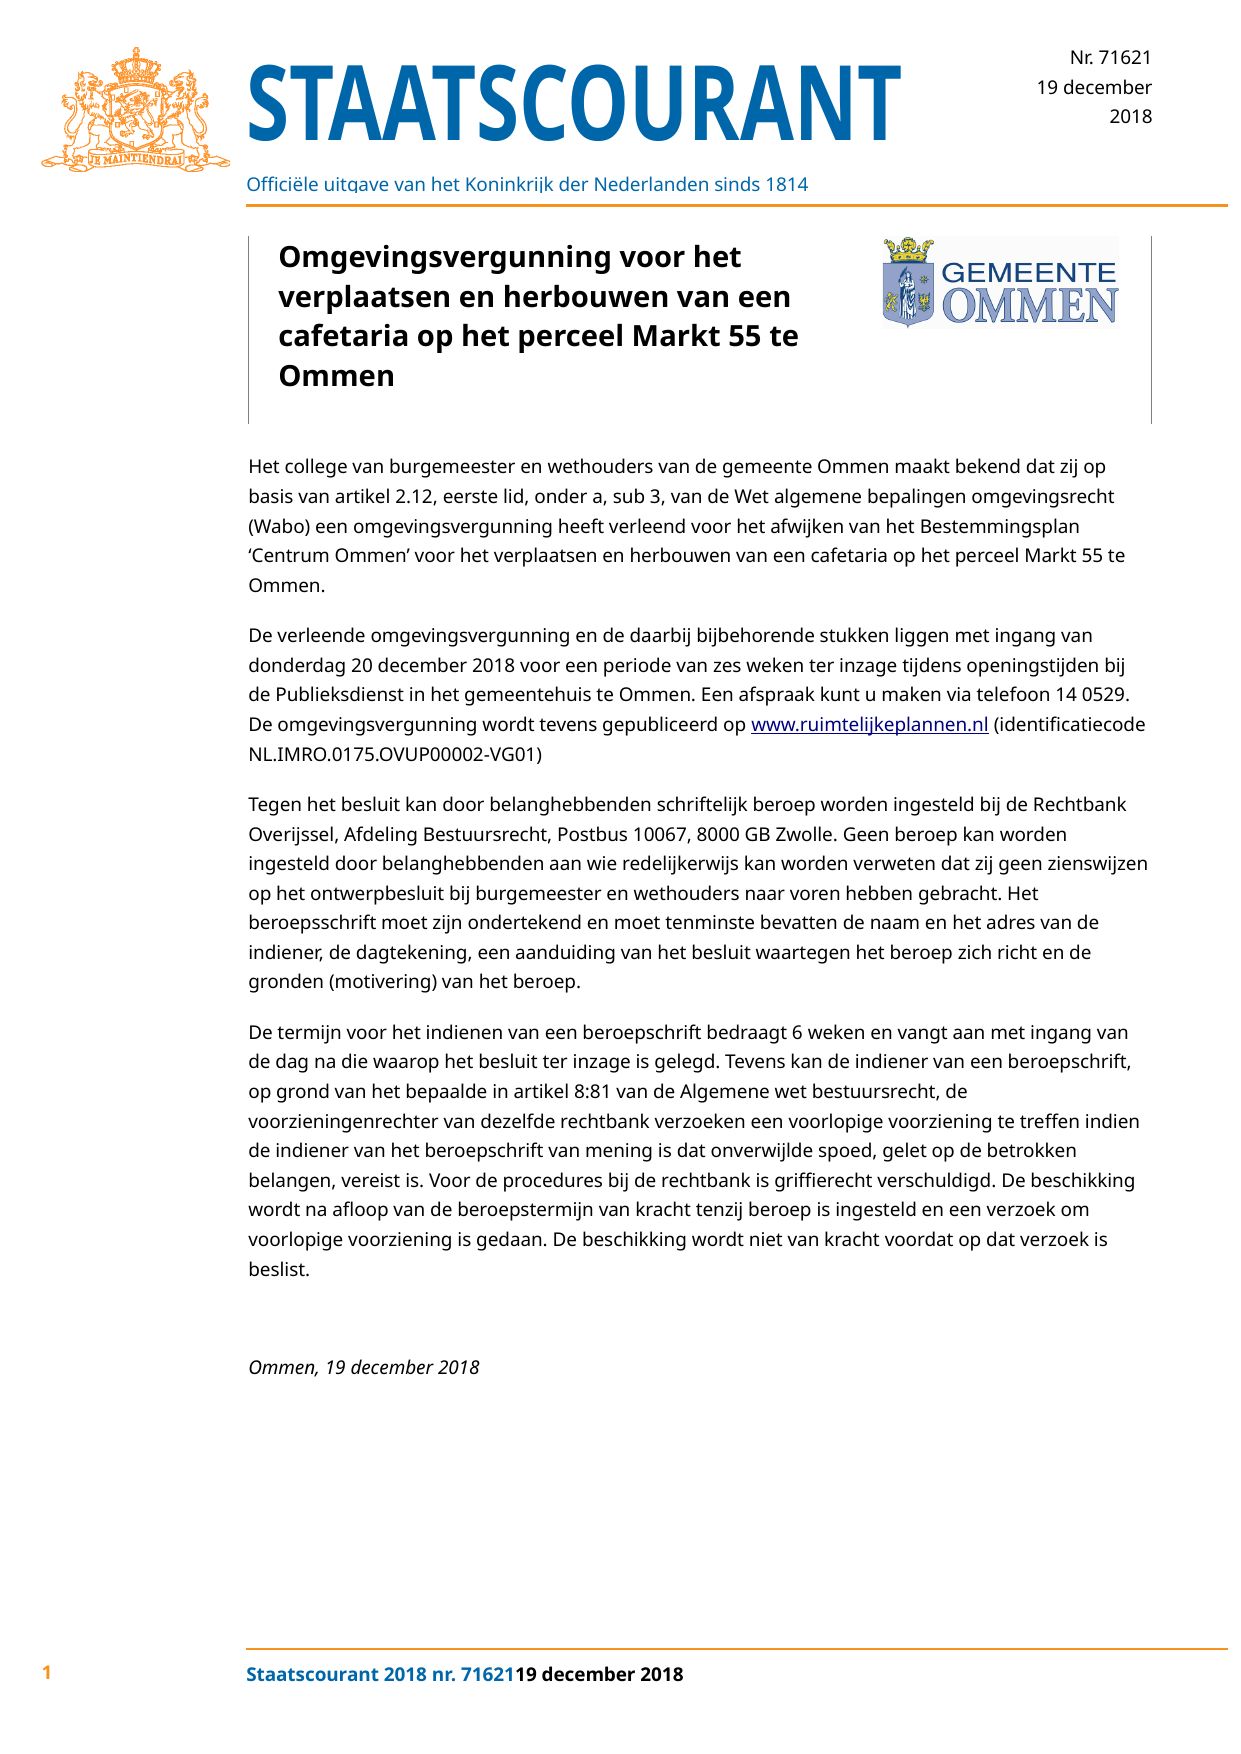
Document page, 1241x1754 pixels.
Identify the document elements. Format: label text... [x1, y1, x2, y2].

text De termijn voor het indienen van een beroepschrift bedraagt 6 weken en vangt aan met ingang van de dag na die waarop het besluit ter inzage is gelegd. Tevens kan de indiener van een beroepschrift, op grond van het bepaalde in artikel 8:81 van de Algemene wet bestuursrecht, de voorzieningenrechter van dezelfde rechtbank verzoeken een voorlopige voorziening te treffen indien de indiener van het beroepschrift van mening is dat onverwijlde spoed, gelet op de betrokken belangen, vereist is. Voor de procedures bij de rechtbank is griffierecht verschuldigd. De beschikking wordt na afloop van de beroepstermijn van kracht tenzij beroep is ingesteld en een verzoek om voorlopige voorziening is gedaan. De beschikking wordt niet van kracht voordat op dat verzoek is beslist. [248, 1019, 1152, 1281]
text Tegen het besluit kan door belanghebbenden schriftelijk beroep worden ingesteld bij de Rechtbank Overijssel, Afdeling Bestuursrecht, Postbus 10067, 8000 GB Zwolle. Geen beroep kan worden ingesteld door belanghebbenden aan wie redelijkerwijs kan worden verweten dat zij geen zienswijzen op het ontwerpbesluit bij burgemeester en wethouders naar voren hebben gebracht. Het beroepsschrift moet zijn ondertekend en moet tenminste bevatten de naam en het adres van de indiener, de dagtekening, een aanduiding van het besluit waartegen het beroep zich richt en de gronden (motivering) van het beroep. [248, 791, 1152, 994]
table_header Omgevingsvergunning voor het verplaatsen en herbouwen van een cafetaria op het perceel Markt 55 te Ommen [249, 236, 850, 424]
table_header [850, 236, 1151, 424]
picture [41, 47, 231, 172]
text Het college van burgemeester en wethouders van de gemeente Ommen maakt bekend dat zij op basis van artikel 2.12, eerste lid, onder a, sub 3, van de Wet algemene bepalingen omgevingsrecht (Wabo) een omgevingsvergunning heeft verleend voor het afwijken van het Bestemmingsplan ‘Centrum Ommen’ voor het verplaatsen en herbouwen van een cafetaria op het perceel Markt 55 te Ommen. [248, 454, 1152, 598]
text De verleende omgevingsvergunning en de daarbij bijbehorende stukken liggen met ingang van donderdag 20 december 2018 voor een periode van zes weken ter inzage tijdens openingstijden bij de Publieksdienst in het gemeentehuis te Ommen. Een afspraak kunt u maken via telefoon 14 0529. De omgevingsvergunning wordt tevens gepubliceerd op www.ruimtelijkeplannen.nl (identificatiecode NL.IMRO.0175.OVUP00002-VG01) [248, 622, 1152, 766]
text Ommen, 19 december 2018 [248, 1354, 1152, 1380]
picture [882, 236, 1119, 329]
